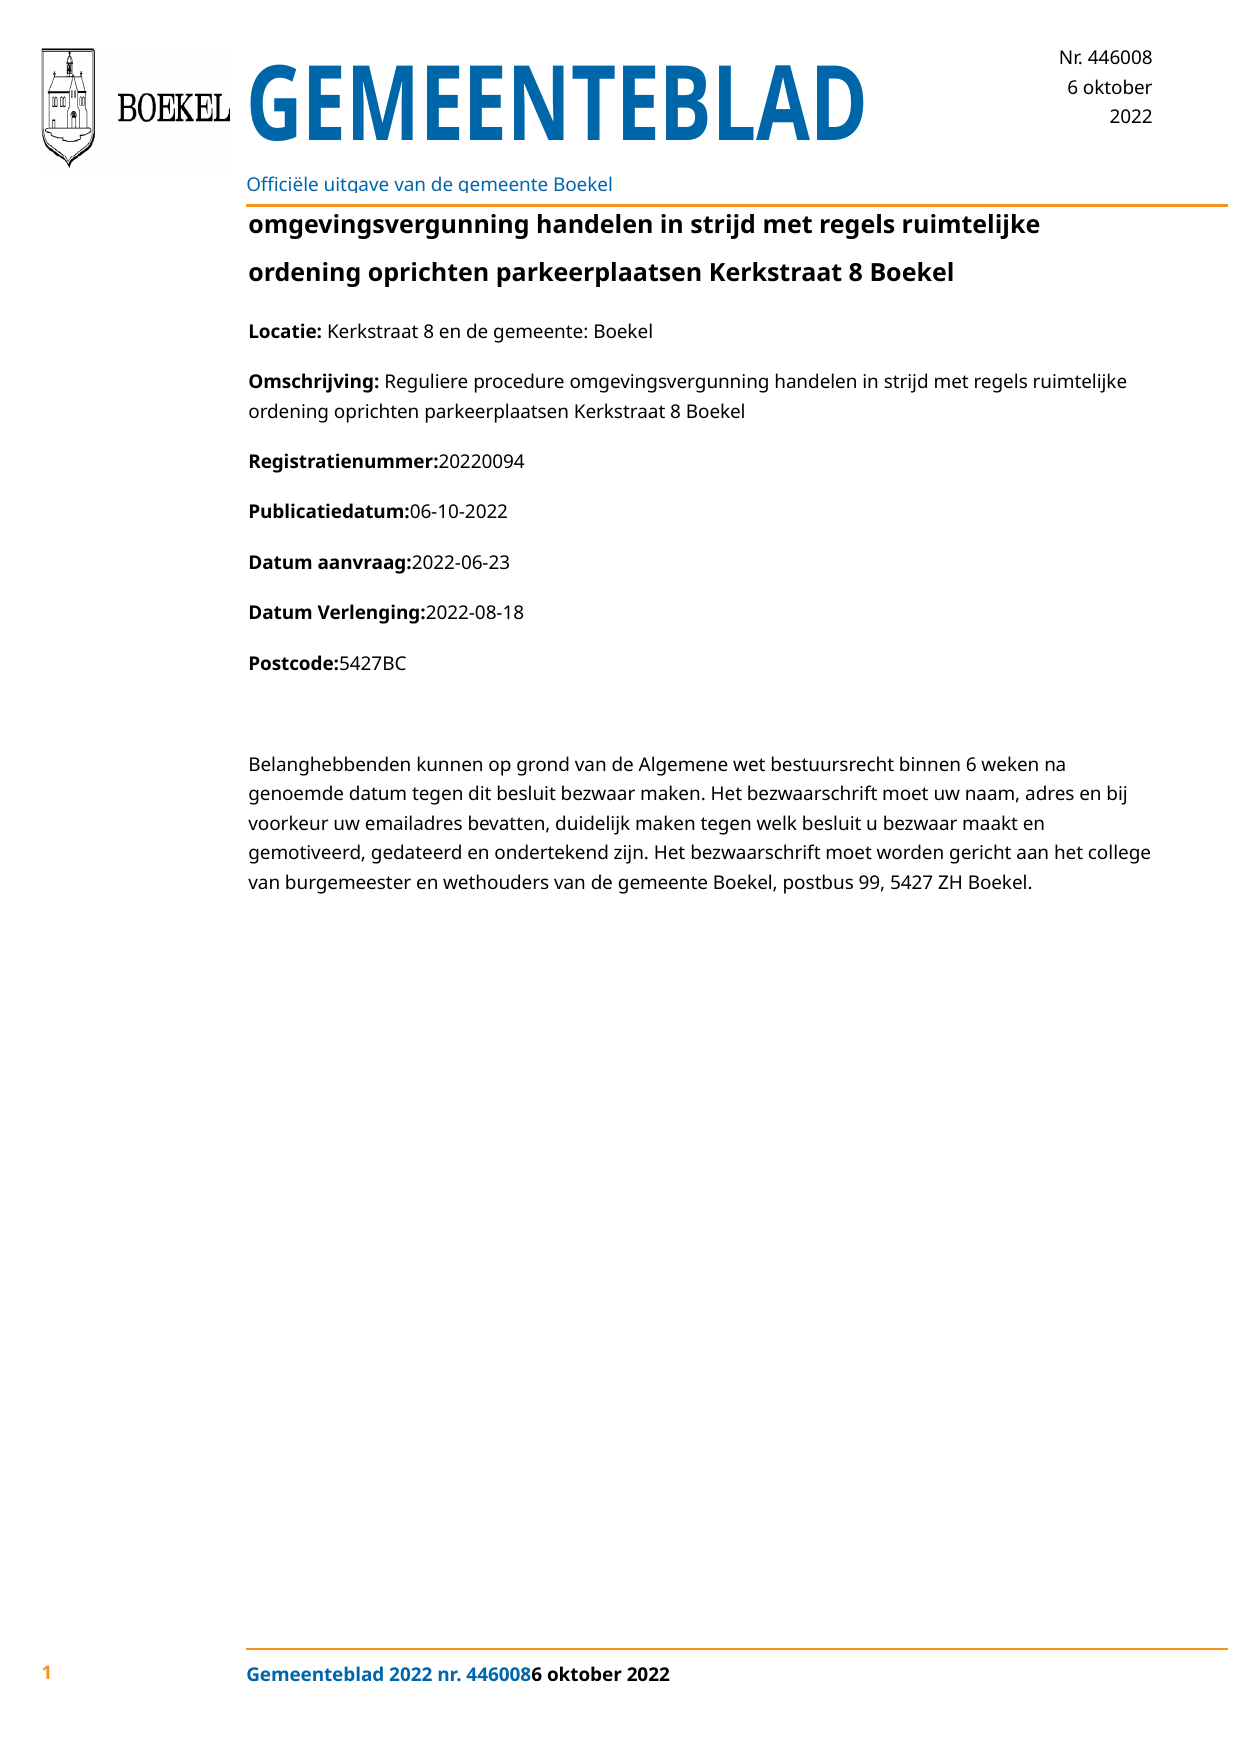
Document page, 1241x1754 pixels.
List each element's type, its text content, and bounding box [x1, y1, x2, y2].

picture [41, 47, 231, 172]
text omgevingsvergunning handelen in strijd met regels ruimtelijke ordening oprichten parkeerplaatsen Kerkstraat 8 Boekel [248, 207, 1152, 288]
text Belanghebbenden kunnen op grond van de Algemene wet bestuursrecht binnen 6 weken na genoemde datum tegen dit besluit bezwaar maken. Het bezwaarschrift moet uw naam, adres en bij voorkeur uw emailadres bevatten, duidelijk maken tegen welk besluit u bezwaar maakt en gemotiveerd, gedateerd en ondertekend zijn. Het bezwaarschrift moet worden gericht aan het college van burgemeester en wethouders van de gemeente Boekel, postbus 99, 5427 ZH Boekel. [248, 751, 1152, 895]
text Publicatiedatum:06-10-2022 [248, 499, 1152, 524]
text Locatie: Kerkstraat 8 en de gemeente: Boekel [248, 318, 1152, 344]
text Omschrijving: Reguliere procedure omgevingsvergunning handelen in strijd met regels ruimtelijke ordening oprichten parkeerplaatsen Kerkstraat 8 Boekel [248, 368, 1152, 424]
text Registratienummer:20220094 [248, 448, 1152, 474]
text Datum aanvraag:2022-06-23 [248, 549, 1152, 575]
text Postcode:5427BC [248, 650, 1152, 676]
text Datum Verlenging:2022-08-18 [248, 599, 1152, 625]
